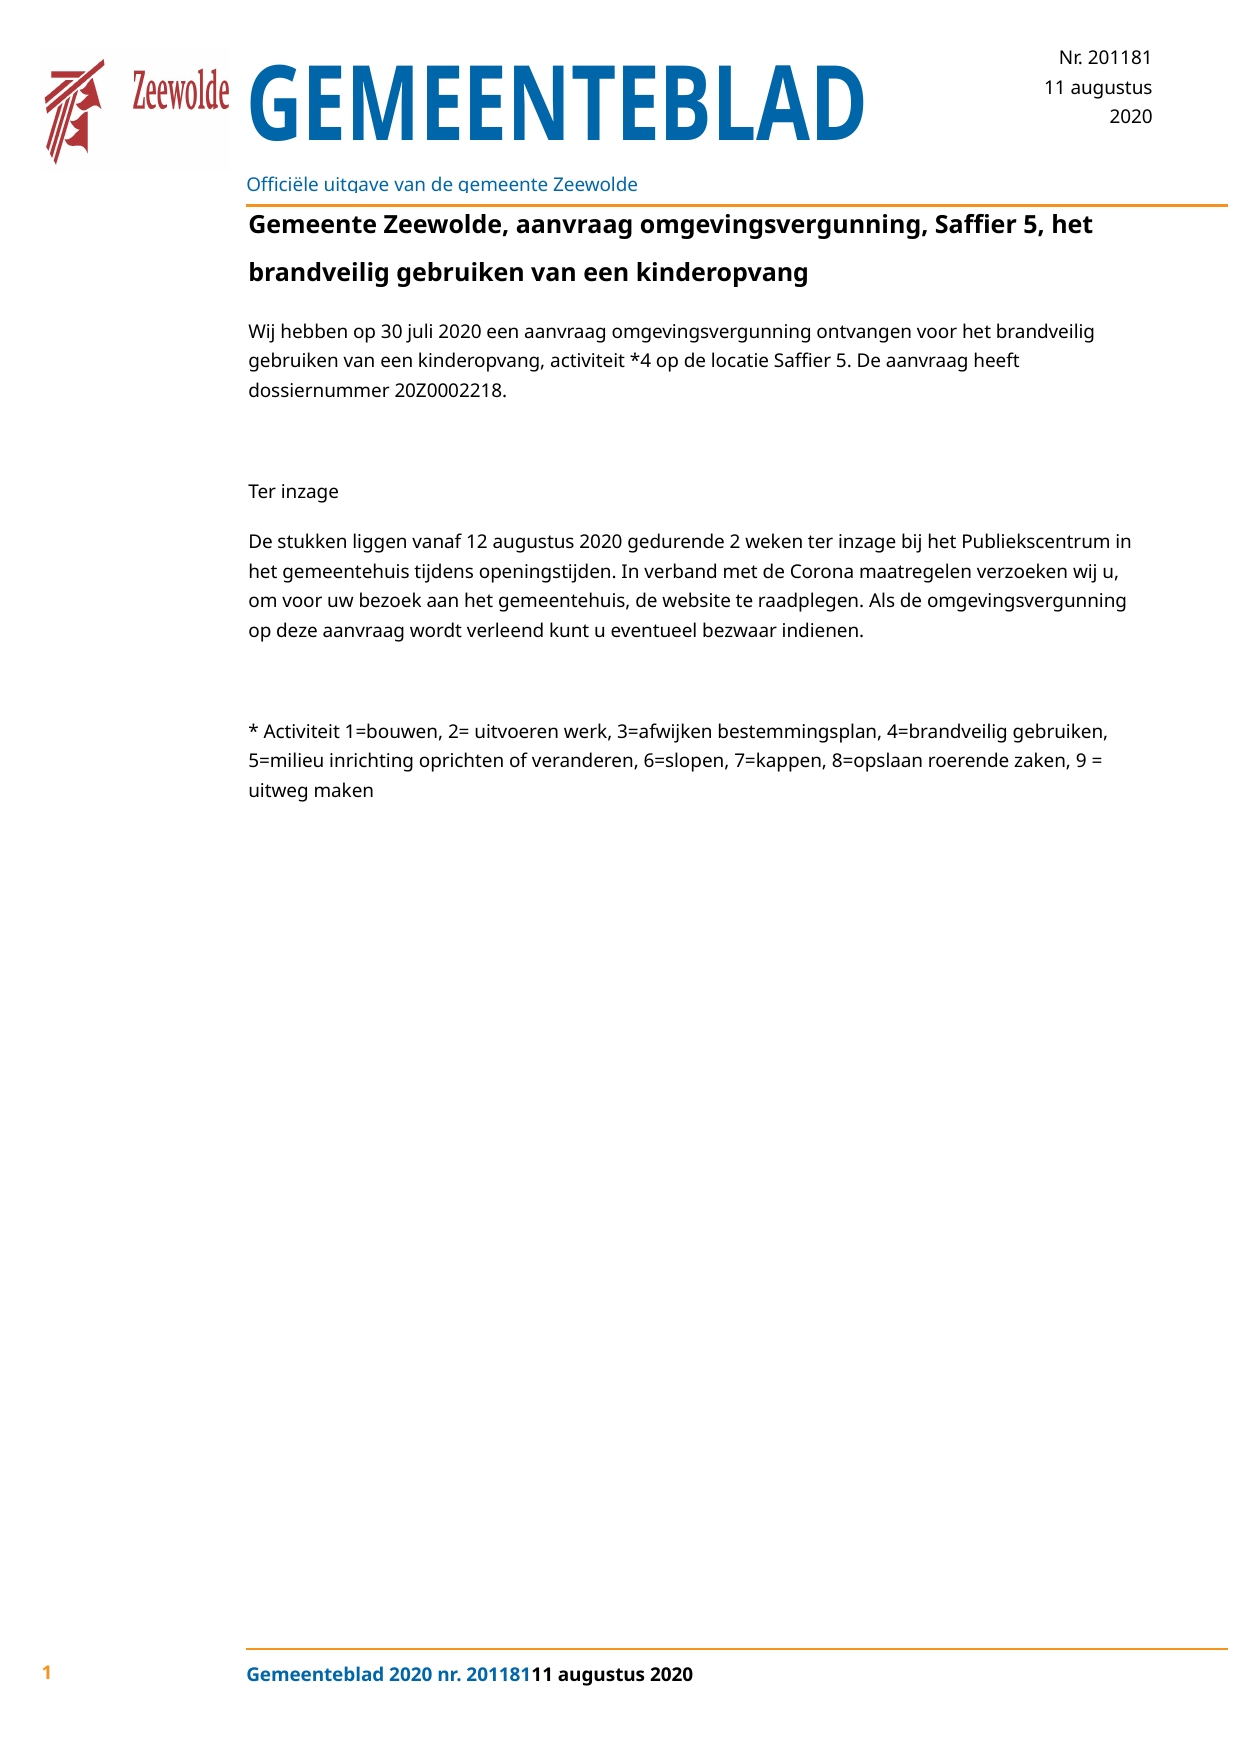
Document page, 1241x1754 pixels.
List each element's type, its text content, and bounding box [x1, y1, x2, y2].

text De stukken liggen vanaf 12 augustus 2020 gedurende 2 weken ter inzage bij het Publiekscentrum in het gemeentehuis tijdens openingstijden. In verband met de Corona maatregelen verzoeken wij u, om voor uw bezoek aan het gemeentehuis, de website te raadplegen. Als de omgevingsvergunning op deze aanvraag wordt verleend kunt u eventueel bezwaar indienen. [248, 528, 1152, 643]
picture [41, 47, 231, 172]
text Wij hebben op 30 juli 2020 een aanvraag omgevingsvergunning ontvangen voor het brandveilig gebruiken van een kinderopvang, activiteit *4 op de locatie Saffier 5. De aanvraag heeft dossiernummer 20Z0002218. [248, 318, 1152, 403]
text * Activiteit 1=bouwen, 2= uitvoeren werk, 3=afwijken bestemmingsplan, 4=brandveilig gebruiken, 5=milieu inrichting oprichten of veranderen, 6=slopen, 7=kappen, 8=opslaan roerende zaken, 9 = uitweg maken [248, 718, 1152, 803]
text Gemeente Zeewolde, aanvraag omgevingsvergunning, Saffier 5, het brandveilig gebruiken van een kinderopvang [248, 207, 1152, 288]
text Ter inzage [248, 478, 1152, 504]
